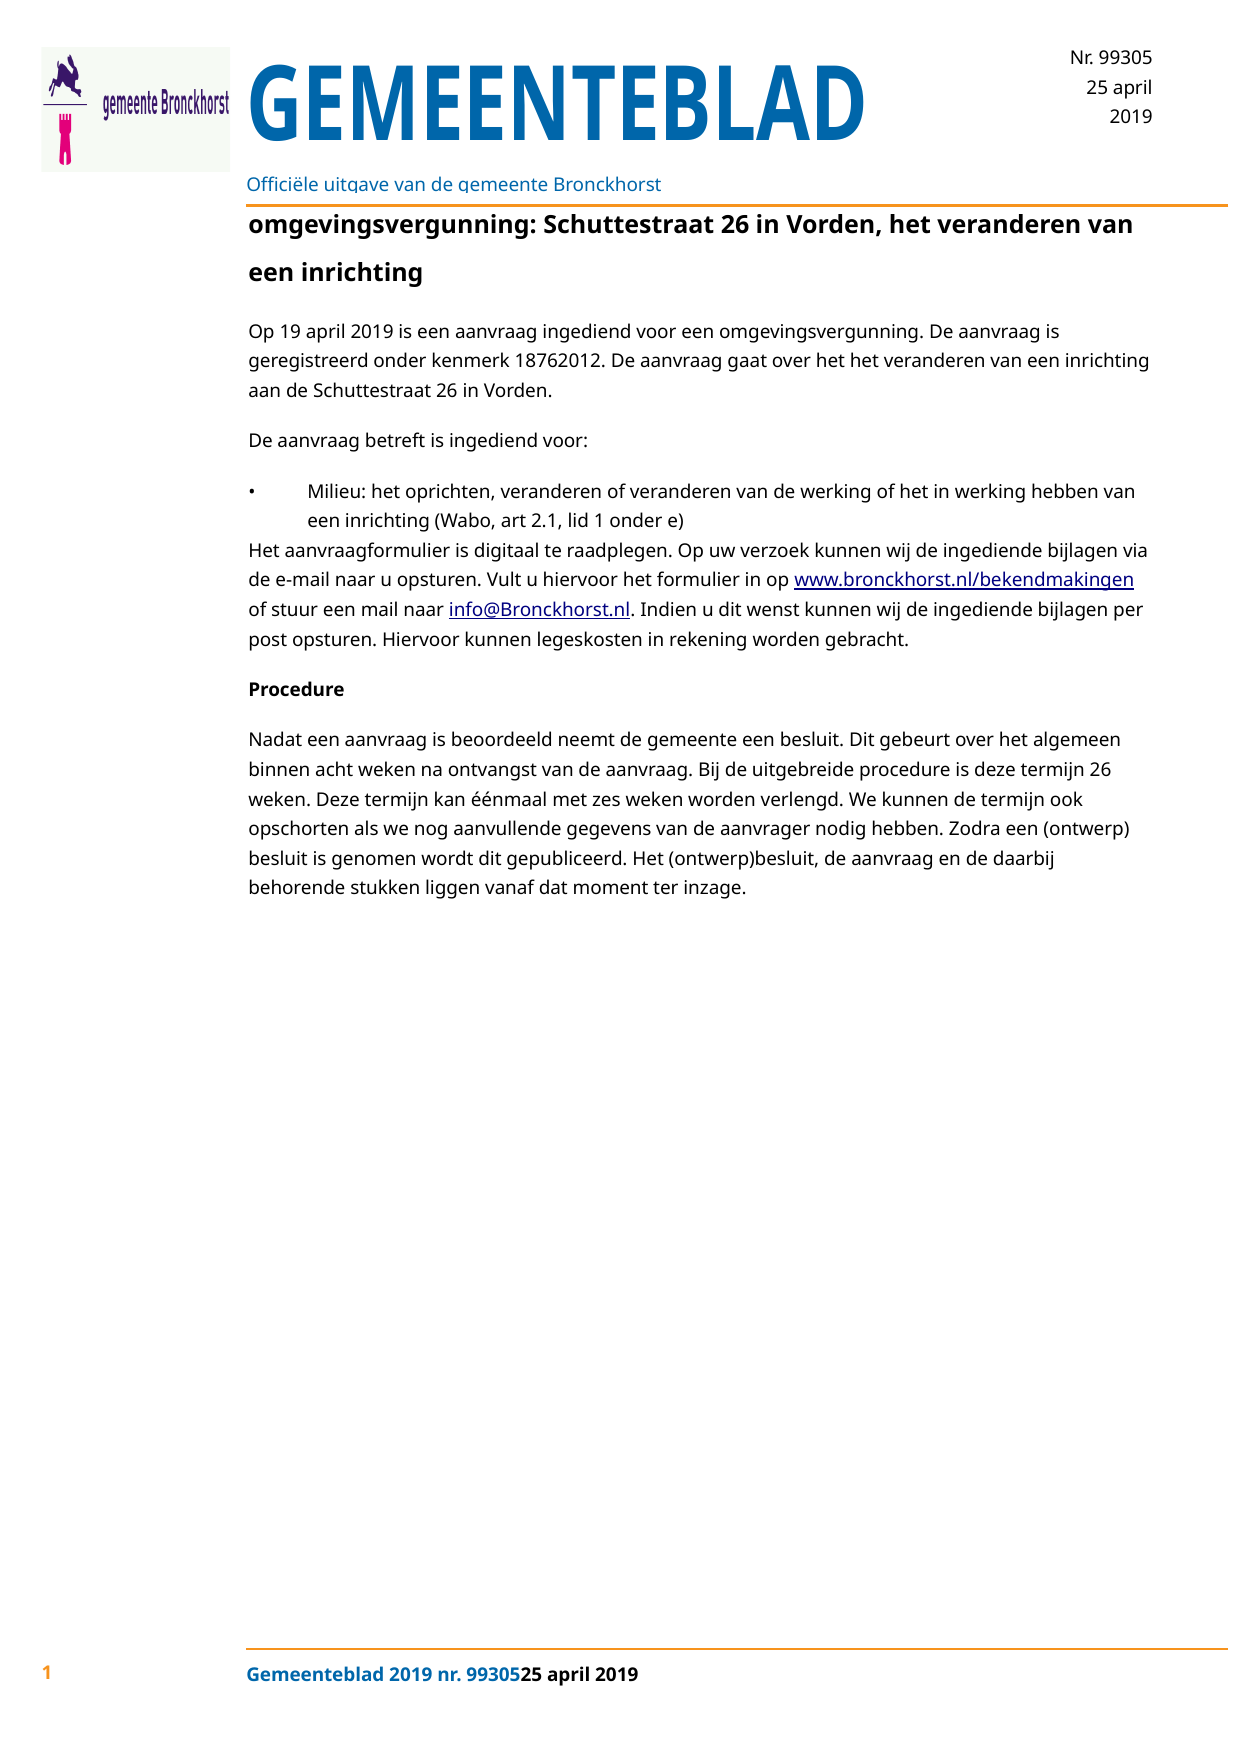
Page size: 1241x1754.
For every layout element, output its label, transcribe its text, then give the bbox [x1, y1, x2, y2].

text omgevingsvergunning: Schuttestraat 26 in Vorden, het veranderen van een inrichting [248, 207, 1152, 288]
list Milieu: het oprichten, veranderen of veranderen van de werking of het in werking hebben van een inrichting (Wabo, art 2.1, lid 1 onder e) [248, 478, 1152, 533]
picture [41, 47, 231, 172]
text Het aanvraagformulier is digitaal te raadplegen. Op uw verzoek kunnen wij de ingediende bijlagen via de e-mail naar u opsturen. Vult u hiervoor het formulier in op www.bronckhorst.nl/bekendmakingen of stuur een mail naar info@Bronckhorst.nl. Indien u dit wenst kunnen wij de ingediende bijlagen per post opsturen. Hiervoor kunnen legeskosten in rekening worden gebracht. [248, 537, 1152, 652]
text Nadat een aanvraag is beoordeeld neemt de gemeente een besluit. Dit gebeurt over het algemeen binnen acht weken na ontvangst van de aanvraag. Bij de uitgebreide procedure is deze termijn 26 weken. Deze termijn kan éénmaal met zes weken worden verlengd. We kunnen de termijn ook opschorten als we nog aanvullende gegevens van de aanvrager nodig hebben. Zodra een (ontwerp) besluit is genomen wordt dit gepubliceerd. Het (ontwerp)besluit, de aanvraag en de daarbij behorende stukken liggen vanaf dat moment ter inzage. [248, 727, 1152, 900]
text De aanvraag betreft is ingediend voor: [248, 427, 1152, 453]
text Op 19 april 2019 is een aanvraag ingediend voor een omgevingsvergunning. De aanvraag is geregistreerd onder kenmerk 18762012. De aanvraag gaat over het het veranderen van een inrichting aan de Schuttestraat 26 in Vorden. [248, 318, 1152, 403]
text Procedure [248, 676, 1152, 702]
